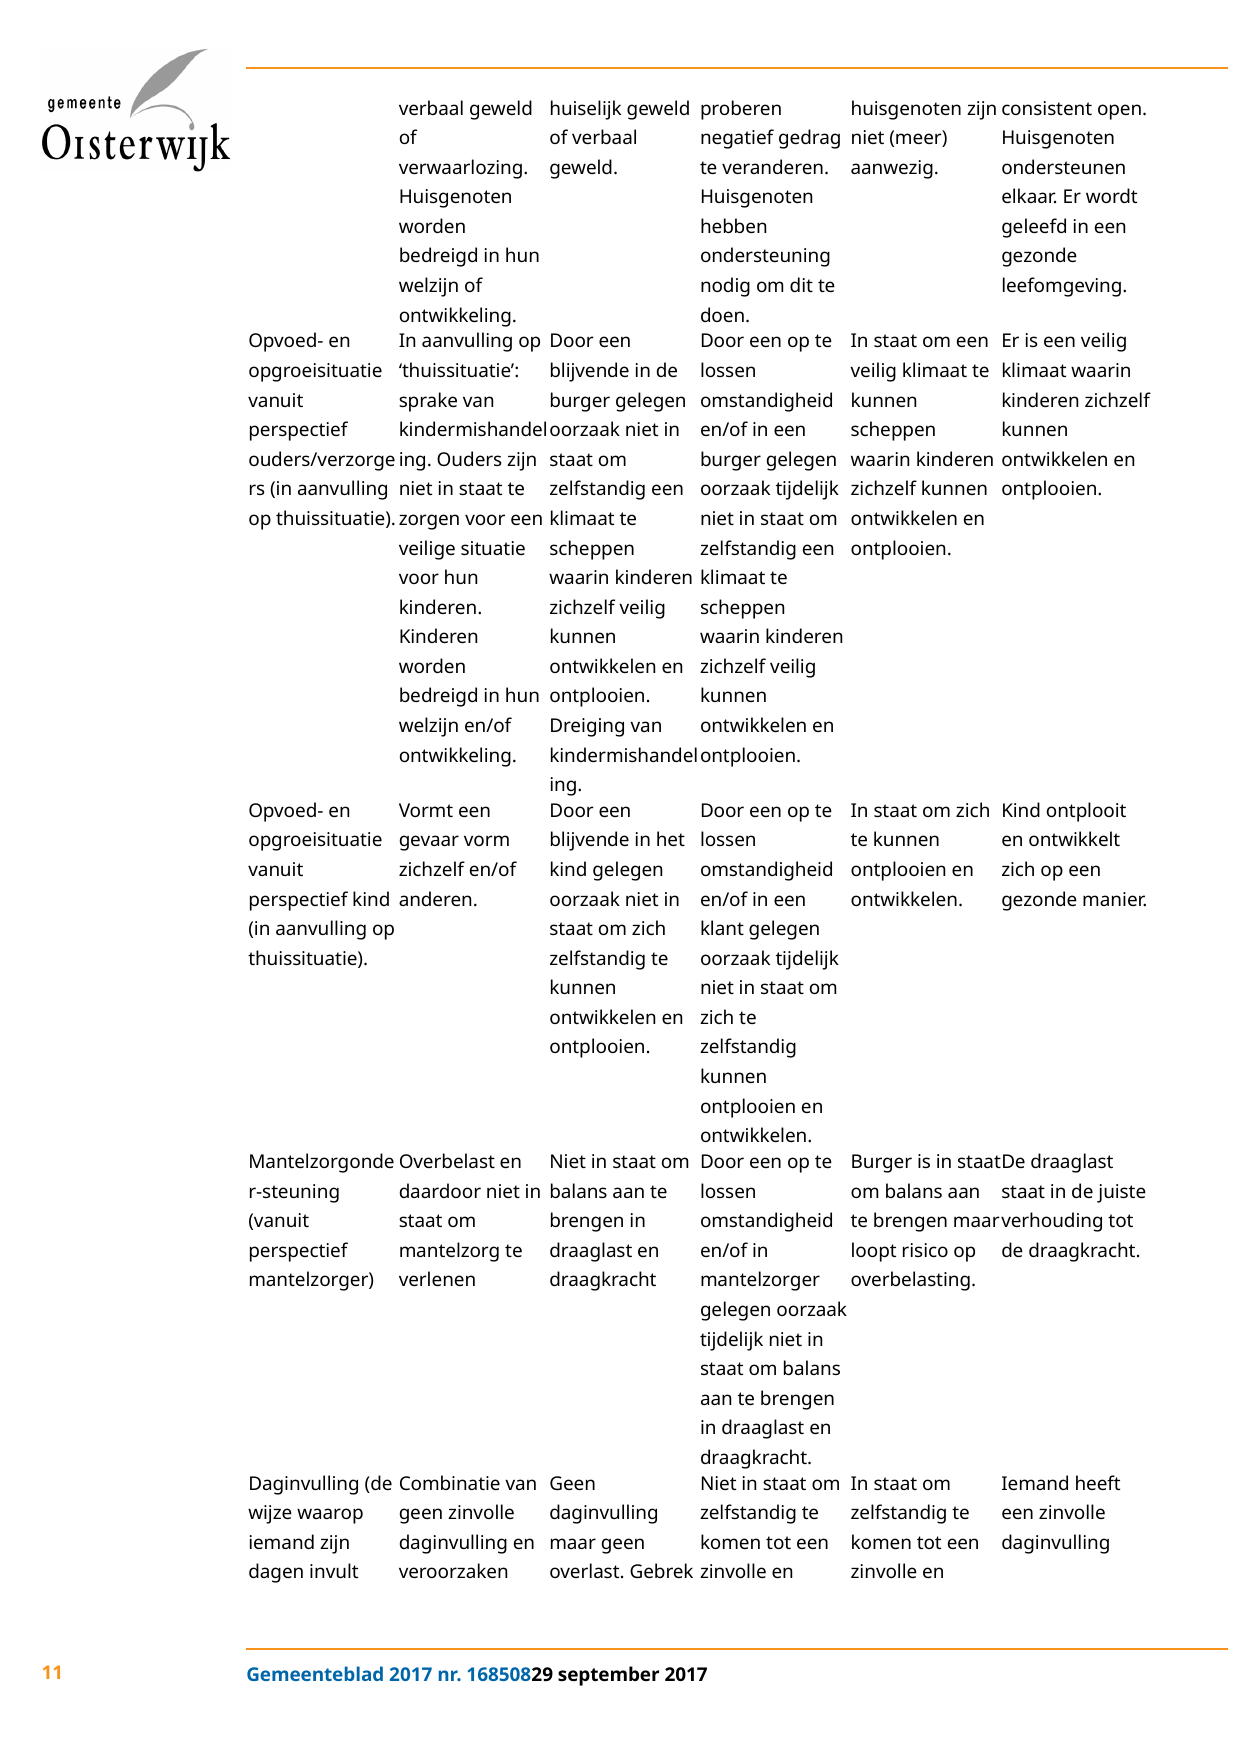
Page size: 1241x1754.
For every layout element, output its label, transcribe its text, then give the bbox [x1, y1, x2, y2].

picture [41, 47, 231, 172]
table_cell Daginvulling (de wijze waarop iemand zijn dagen invult [248, 1470, 398, 1584]
table_cell Door een op te lossen omstandigheid en/of in een burger gelegen oorzaak tijdelijk niet in staat om zelfstandig een klimaat te scheppen waarin kinderen zichzelf veilig kunnen ontwikkelen en ontplooien. [700, 328, 850, 797]
table_cell Combinatie van geen zinvolle daginvulling en veroorzaken [399, 1470, 549, 1584]
table_cell De draaglast staat in de juiste verhouding tot de draagkracht. [1001, 1148, 1152, 1470]
table_cell In staat om een veilig klimaat te kunnen scheppen waarin kinderen zichzelf kunnen ontwikkelen en ontplooien. [850, 328, 1001, 797]
table_cell In staat om zich te kunnen ontplooien en ontwikkelen. [850, 797, 1001, 1148]
table_cell Door een op te lossen omstandigheid en/of in mantelzorger gelegen oorzaak tijdelijk niet in staat om balans aan te brengen in draaglast en draagkracht. [700, 1148, 850, 1470]
table_cell Overbelast en daardoor niet in staat om mantelzorg te verlenen [399, 1148, 549, 1470]
table_cell Mantelzorgonder-steuning (vanuit perspectief mantelzorger) [248, 1148, 398, 1470]
table_cell Door een blijvende in het kind gelegen oorzaak niet in staat om zich zelfstandig te kunnen ontwikkelen en ontplooien. [549, 797, 700, 1148]
table_cell Geen daginvulling maar geen overlast. Gebrek [549, 1470, 700, 1584]
table_cell Kind ontplooit en ontwikkelt zich op een gezonde manier. [1001, 797, 1152, 1148]
table_cell consistent open. Huisgenoten ondersteunen elkaar. Er wordt geleefd in een gezonde leefomgeving. [1001, 95, 1152, 328]
table_cell proberen negatief gedrag te veranderen. Huisgenoten hebben ondersteuning nodig om dit te doen. [700, 95, 850, 328]
table_cell Burger is in staat om balans aan te brengen maar loopt risico op overbelasting. [850, 1148, 1001, 1470]
table_cell Opvoed- en opgroeisituatie vanuit perspectief kind (in aanvulling op thuissituatie). [248, 797, 398, 1148]
table_cell Niet in staat om balans aan te brengen in draaglast en draagkracht [549, 1148, 700, 1470]
table_cell Iemand heeft een zinvolle daginvulling [1001, 1470, 1152, 1584]
table_cell Opvoed- en opgroeisituatie vanuit perspectief ouders/verzorgers (in aanvulling op thuissituatie). [248, 328, 398, 797]
table_cell huiselijk geweld of verbaal geweld. [549, 95, 700, 328]
table_cell Er is een veilig klimaat waarin kinderen zichzelf kunnen ontwikkelen en ontplooien. [1001, 328, 1152, 797]
table_cell In staat om zelfstandig te komen tot een zinvolle en [850, 1470, 1001, 1584]
table_cell huisgenoten zijn niet (meer) aanwezig. [850, 95, 1001, 328]
table_cell Door een blijvende in de burger gelegen oorzaak niet in staat om zelfstandig een klimaat te scheppen waarin kinderen zichzelf veilig kunnen ontwikkelen en ontplooien. Dreiging van kindermishandeling. [549, 328, 700, 797]
table_cell In aanvulling op ‘thuissituatie’: sprake van kindermishandeling. Ouders zijn niet in staat te zorgen voor een veilige situatie voor hun kinderen. Kinderen worden bedreigd in hun welzijn en/of ontwikkeling. [399, 328, 549, 797]
table_cell [248, 95, 398, 328]
table_cell Vormt een gevaar vorm zichzelf en/of anderen. [399, 797, 549, 1148]
table_cell Door een op te lossen omstandigheid en/of in een klant gelegen oorzaak tijdelijk niet in staat om zich te zelfstandig kunnen ontplooien en ontwikkelen. [700, 797, 850, 1148]
table_cell verbaal geweld of verwaarlozing. Huisgenoten worden bedreigd in hun welzijn of ontwikkeling. [399, 95, 549, 328]
table_cell Niet in staat om zelfstandig te komen tot een zinvolle en [700, 1470, 850, 1584]
